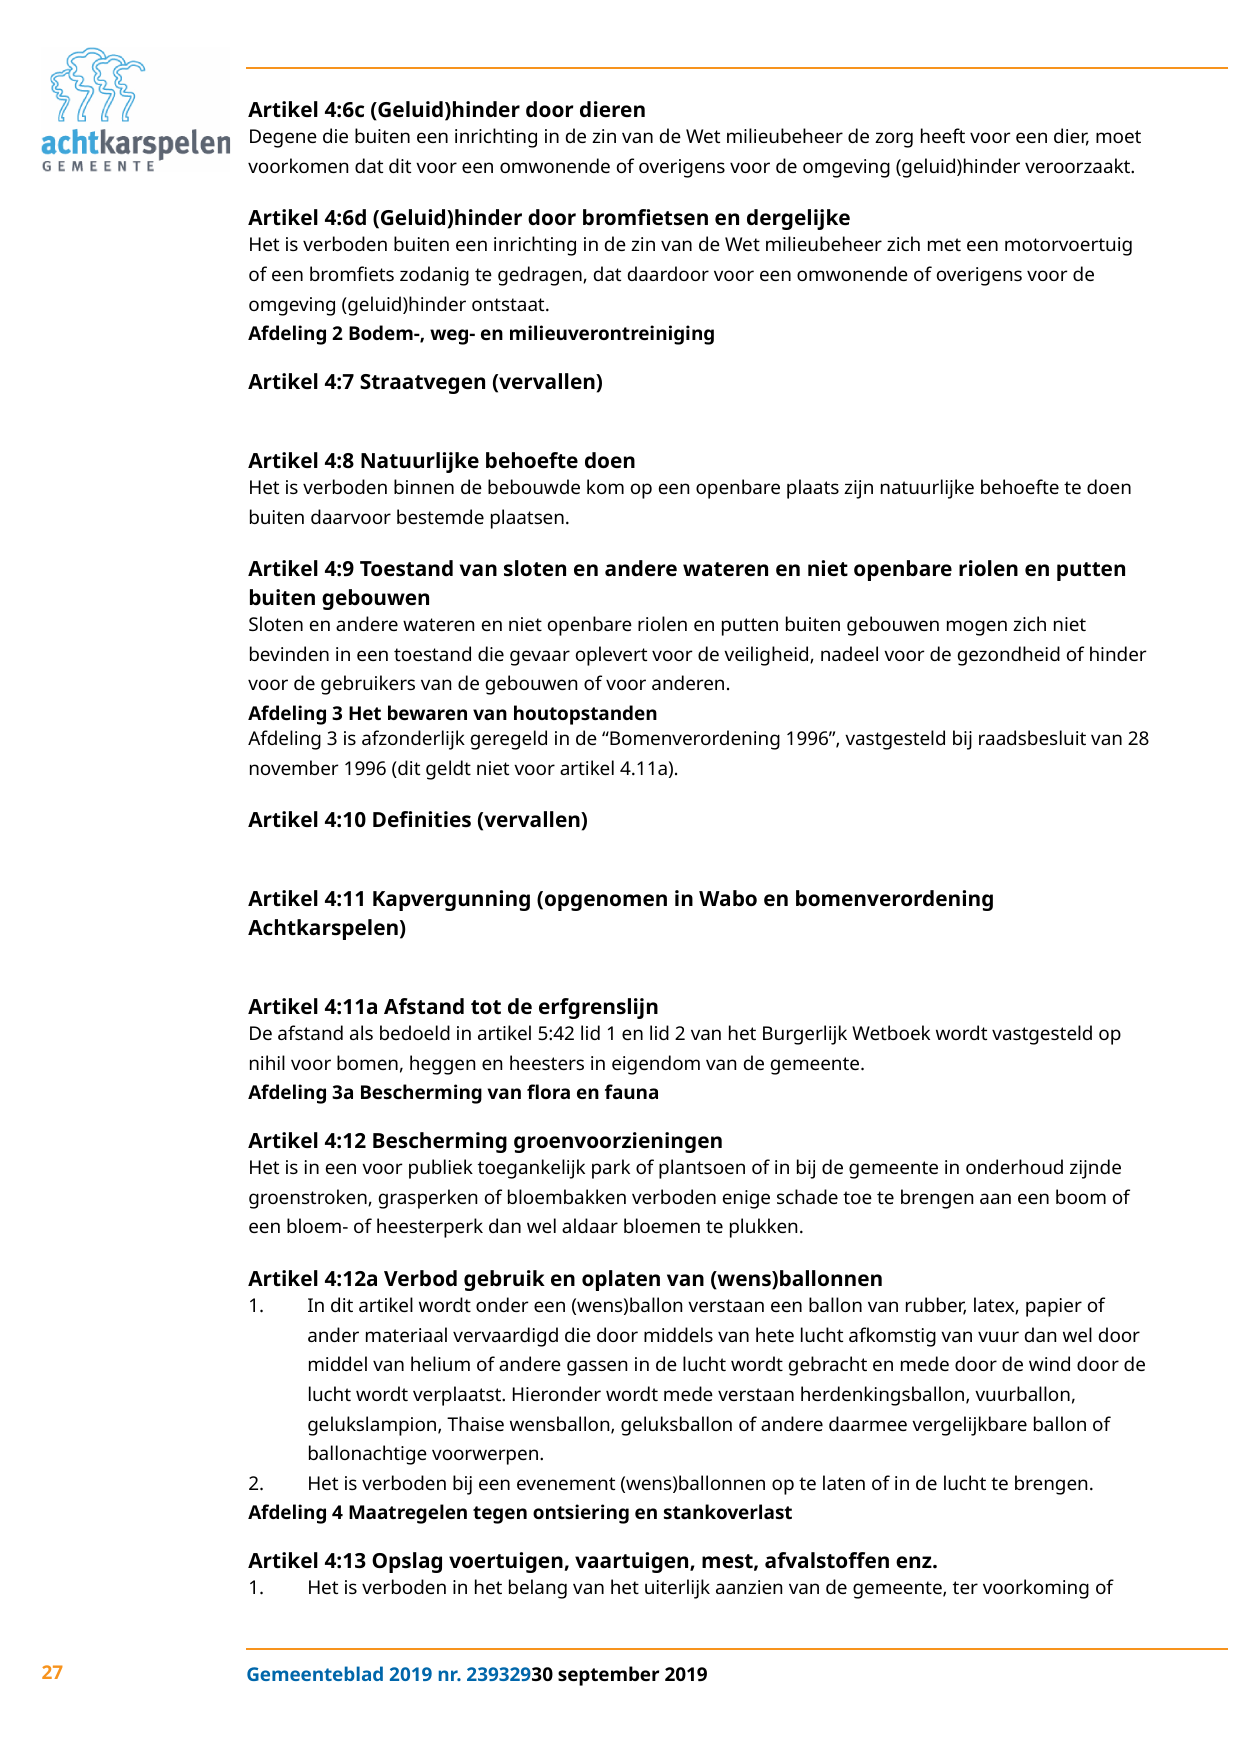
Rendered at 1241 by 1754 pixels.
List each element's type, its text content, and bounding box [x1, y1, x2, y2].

text Artikel 4:7 Straatvegen (vervallen) [248, 367, 1152, 395]
text Artikel 4:12 Bescherming groenvoorzieningen [248, 1126, 1152, 1154]
text Artikel 4:6d (Geluid)hinder door bromfietsen en dergelijke [248, 203, 1152, 232]
text Afdeling 4 Maatregelen tegen ontsiering en stankoverlast [248, 1499, 1152, 1525]
text Artikel 4:10 Definities (vervallen) [248, 806, 1152, 834]
list Het is verboden bij een evenement (wens)ballonnen op te laten of in de lucht te brengen. [248, 1470, 1152, 1496]
text Degene die buiten een inrichting in de zin van de Wet milieubeheer de zorg heeft voor een dier, moet voorkomen dat dit voor een omwonende of overigens voor de omgeving (geluid)hinder veroorzaakt. [248, 123, 1152, 178]
list Het is verboden in het belang van het uiterlijk aanzien van de gemeente, ter voorkoming of [248, 1574, 1152, 1600]
text Het is verboden buiten een inrichting in de zin van de Wet milieubeheer zich met een motorvoertuig of een bromfiets zodanig te gedragen, dat daardoor voor een omwonende of overigens voor de omgeving (geluid)hinder ontstaat. [248, 232, 1152, 317]
text Het is verboden binnen de bebouwde kom op een openbare plaats zijn natuurlijke behoefte te doen buiten daarvoor bestemde plaatsen. [248, 474, 1152, 529]
text Artikel 4:11a Afstand tot de erfgrenslijn [248, 992, 1152, 1020]
text Artikel 4:11 Kapvergunning (opgenomen in Wabo en bomenverordening Achtkarspelen) [248, 884, 1152, 941]
list In dit artikel wordt onder een (wens)ballon verstaan een ballon van rubber, latex, papier of ander materiaal vervaardigd die door middels van hete lucht afkomstig van vuur dan wel door middel van helium of andere gassen in de lucht wordt gebracht en mede door de wind door de lucht wordt verplaatst. Hieronder wordt mede verstaan herdenkingsballon, vuurballon, gelukslampion, Thaise wensballon, geluksballon of andere daarmee vergelijkbare ballon of ballonachtige voorwerpen. [248, 1292, 1152, 1466]
text Artikel 4:13 Opslag voertuigen, vaartuigen, mest, afvalstoffen enz. [248, 1546, 1152, 1574]
text Artikel 4:9 Toestand van sloten en andere wateren en niet openbare riolen en putten buiten gebouwen [248, 554, 1152, 611]
text Afdeling 3 is afzonderlijk geregeld in de “Bomenverordening 1996”, vastgesteld bij raadsbesluit van 28 november 1996 (dit geldt niet voor artikel 4.11a). [248, 726, 1152, 781]
text Sloten en andere wateren en niet openbare riolen en putten buiten gebouwen mogen zich niet bevinden in een toestand die gevaar oplevert voor de veiligheid, nadeel voor de gezondheid of hinder voor de gebruikers van de gebouwen of voor anderen. [248, 611, 1152, 696]
text Het is in een voor publiek toegankelijk park of plantsoen of in bij de gemeente in onderhoud zijnde groenstroken, grasperken of bloembakken verboden enige schade toe te brengen aan een boom of een bloem- of heesterperk dan wel aldaar bloemen te plukken. [248, 1154, 1152, 1239]
text Afdeling 3 Het bewaren van houtopstanden [248, 700, 1152, 726]
text Artikel 4:8 Natuurlijke behoefte doen [248, 446, 1152, 474]
text De afstand als bedoeld in artikel 5:42 lid 1 en lid 2 van het Burgerlijk Wetboek wordt vastgesteld op nihil voor bomen, heggen en heesters in eigendom van de gemeente. [248, 1020, 1152, 1076]
picture [41, 47, 231, 172]
text Afdeling 2 Bodem-, weg- en milieuverontreiniging [248, 320, 1152, 346]
text Artikel 4:6c (Geluid)hinder door dieren [248, 95, 1152, 123]
text Artikel 4:12a Verbod gebruik en oplaten van (wens)ballonnen [248, 1264, 1152, 1292]
text Afdeling 3a Bescherming van flora en fauna [248, 1079, 1152, 1105]
